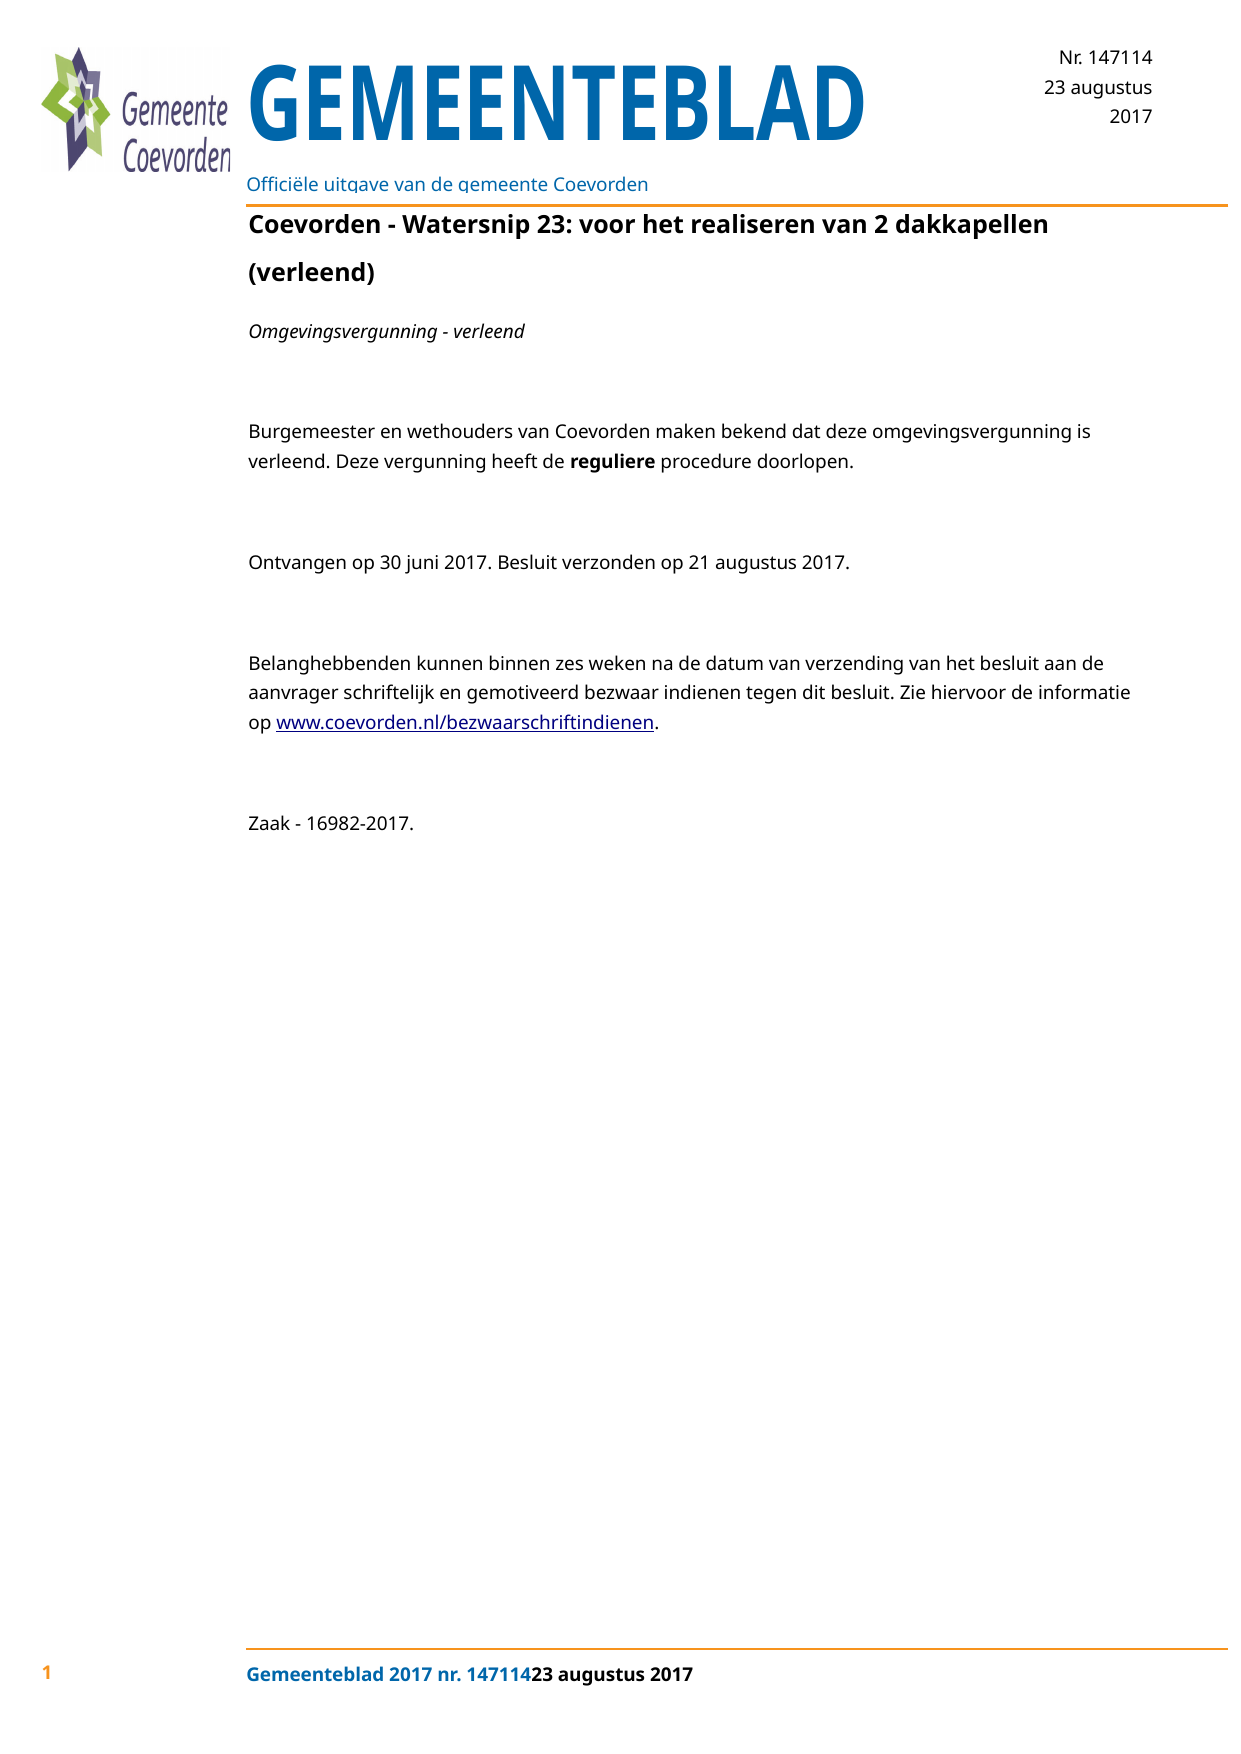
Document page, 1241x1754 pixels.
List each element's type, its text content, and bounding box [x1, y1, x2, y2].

text Zaak - 16982-2017. [248, 810, 1152, 836]
text Ontvangen op 30 juni 2017. Besluit verzonden op 21 augustus 2017. [248, 549, 1152, 575]
text Coevorden - Watersnip 23: voor het realiseren van 2 dakkapellen (verleend) [248, 207, 1152, 288]
text Omgevingsvergunning - verleend [248, 318, 1152, 344]
picture [41, 47, 231, 172]
text Belanghebbenden kunnen binnen zes weken na de datum van verzending van het besluit aan de aanvrager schriftelijk en gemotiveerd bezwaar indienen tegen dit besluit. Zie hiervoor de informatie op www.coevorden.nl/bezwaarschriftindienen. [248, 650, 1152, 735]
text Burgemeester en wethouders van Coevorden maken bekend dat deze omgevingsvergunning is verleend. Deze vergunning heeft de reguliere procedure doorlopen. [248, 419, 1152, 474]
